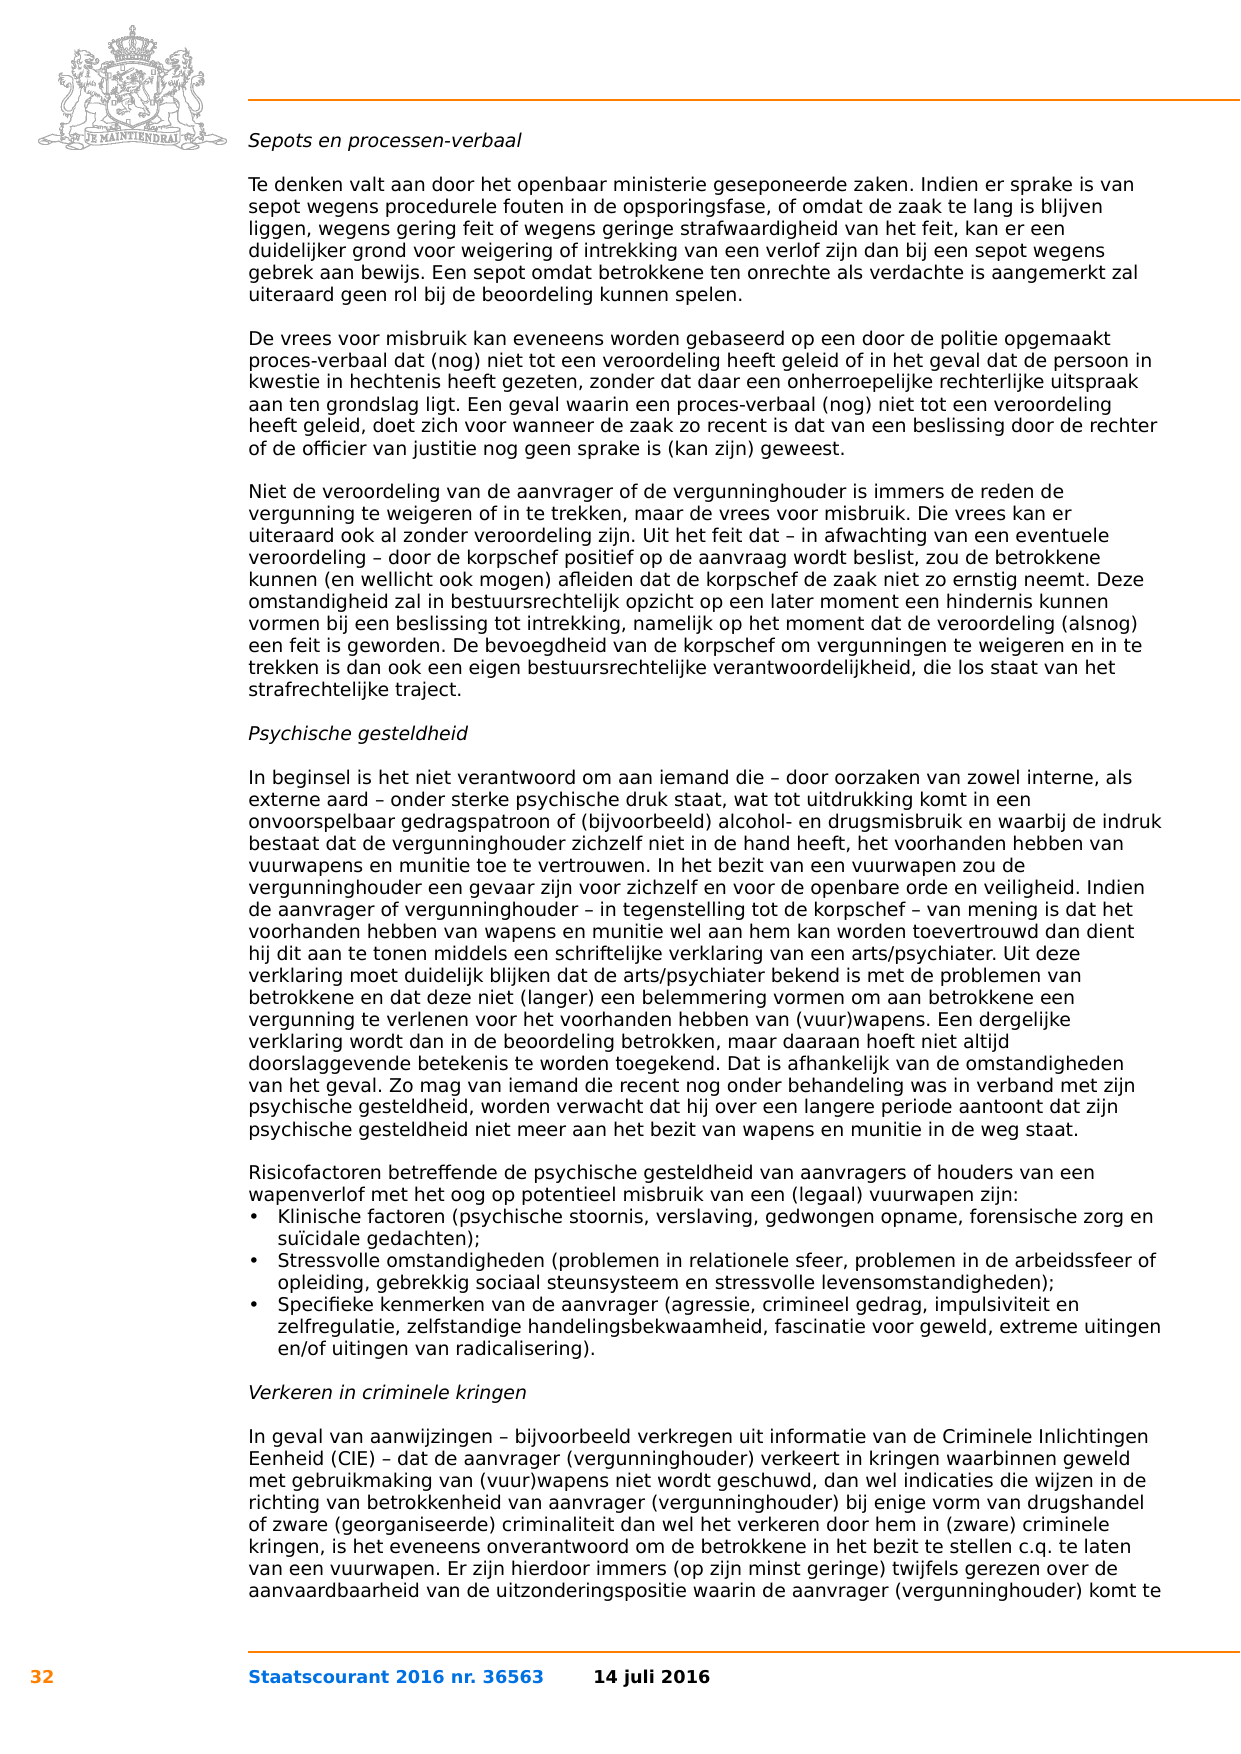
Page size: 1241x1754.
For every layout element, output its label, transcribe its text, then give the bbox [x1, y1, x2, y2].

text In beginsel is het niet verantwoord om aan iemand die – door oorzaken van zowel interne, als externe aard – onder sterke psychische druk staat, wat tot uitdrukking komt in een onvoorspelbaar gedragspatroon of (bijvoorbeeld) alcohol- en drugsmisbruik en waarbij de indruk bestaat dat de vergunninghouder zichzelf niet in de hand heeft, het voorhanden hebben van vuurwapens en munitie toe te vertrouwen. In het bezit van een vuurwapen zou de vergunninghouder een gevaar zijn voor zichzelf en voor de openbare orde en veiligheid. Indien de aanvrager of vergunninghouder – in tegenstelling tot de korpschef – van mening is dat het voorhanden hebben van wapens en munitie wel aan hem kan worden toevertrouwd dan dient hij dit aan te tonen middels een schriftelijke verklaring van een arts/psychiater. Uit deze verklaring moet duidelijk blijken dat de arts/psychiater bekend is met de problemen van betrokkene en dat deze niet (langer) een belemmering vormen om aan betrokkene een vergunning te verlenen voor het voorhanden hebben van (vuur)wapens. Een dergelijke verklaring wordt dan in de beoordeling betrokken, maar daaraan hoeft niet altijd doorslaggevende betekenis te worden toegekend. Dat is afhankelijk van de omstandigheden van het geval. Zo mag van iemand die recent nog onder behandeling was in verband met zijn psychische gesteldheid, worden verwacht dat hij over een langere periode aantoont dat zijn psychische gesteldheid niet meer aan het bezit van wapens en munitie in de weg staat. [248, 767, 1163, 1140]
picture [38, 25, 227, 150]
text Te denken valt aan door het openbaar ministerie geseponeerde zaken. Indien er sprake is van sepot wegens procedurele fouten in de opsporingsfase, of omdat de zaak te lang is blijven liggen, wegens gering feit of wegens geringe strafwaardigheid van het feit, kan er een duidelijker grond voor weigering of intrekking van een verlof zijn dan bij een sepot wegens gebrek aan bewijs. Een sepot omdat betrokkene ten onrechte als verdachte is aangemerkt zal uiteraard geen rol bij de beoordeling kunnen spelen. [248, 174, 1163, 306]
subtitle Psychische gesteldheid [248, 723, 1163, 745]
text In geval van aanwijzingen – bijvoorbeeld verkregen uit informatie van de Criminele Inlichtingen Eenheid (CIE) – dat de aanvrager (vergunninghouder) verkeert in kringen waarbinnen geweld met gebruikmaking van (vuur)wapens niet wordt geschuwd, dan wel indicaties die wijzen in de richting van betrokkenheid van aanvrager (vergunninghouder) bij enige vorm van drugshandel of zware (georganiseerde) criminaliteit dan wel het verkeren door hem in (zware) criminele kringen, is het eveneens onverantwoord om de betrokkene in het bezit te stellen c.q. te laten van een vuurwapen. Er zijn hierdoor immers (op zijn minst geringe) twijfels gerezen over de aanvaardbaarheid van de uitzonderingspositie waarin de aanvrager (vergunninghouder) komt te [248, 1426, 1163, 1602]
text Niet de veroordeling van de aanvrager of de vergunninghouder is immers de reden de vergunning te weigeren of in te trekken, maar de vrees voor misbruik. Die vrees kan er uiteraard ook al zonder veroordeling zijn. Uit het feit dat – in afwachting van een eventuele veroordeling – door de korpschef positief op de aanvraag wordt beslist, zou de betrokkene kunnen (en wellicht ook mogen) afleiden dat de korpschef de zaak niet zo ernstig neemt. Deze omstandigheid zal in bestuursrechtelijk opzicht op een later moment een hindernis kunnen vormen bij een beslissing tot intrekking, namelijk op het moment dat de veroordeling (alsnog) een feit is geworden. De bevoegdheid van de korpschef om vergunningen te weigeren en in te trekken is dan ook een eigen bestuursrechtelijke verantwoordelijkheid, die los staat van het strafrechtelijke traject. [248, 481, 1163, 701]
text Risicofactoren betreffende de psychische gesteldheid van aanvragers of houders van een wapenverlof met het oog op potentieel misbruik van een (legaal) vuurwapen zijn: [248, 1162, 1163, 1206]
text De vrees voor misbruik kan eveneens worden gebaseerd op een door de politie opgemaakt proces-verbaal dat (nog) niet tot een veroordeling heeft geleid of in het geval dat de persoon in kwestie in hechtenis heeft gezeten, zonder dat daar een onherroepelijke rechterlijke uitspraak aan ten grondslag ligt. Een geval waarin een proces-verbaal (nog) niet tot een veroordeling heeft geleid, doet zich voor wanneer de zaak zo recent is dat van een beslissing door de rechter of de officier van justitie nog geen sprake is (kan zijn) geweest. [248, 327, 1163, 459]
subtitle Verkeren in criminele kringen [248, 1382, 1163, 1404]
subtitle Sepots en processen-verbaal [248, 130, 1163, 152]
text • Klinische factoren (psychische stoornis, verslaving, gedwongen opname, forensische zorg en suïcidale gedachten); [248, 1206, 1163, 1250]
text • Specifieke kenmerken van de aanvrager (agressie, crimineel gedrag, impulsiviteit en zelfregulatie, zelfstandige handelingsbekwaamheid, fascinatie voor geweld, extreme uitingen en/of uitingen van radicalisering). [248, 1294, 1163, 1360]
text • Stressvolle omstandigheden (problemen in relationele sfeer, problemen in de arbeidssfeer of opleiding, gebrekkig sociaal steunsysteem en stressvolle levensomstandigheden); [248, 1250, 1163, 1294]
